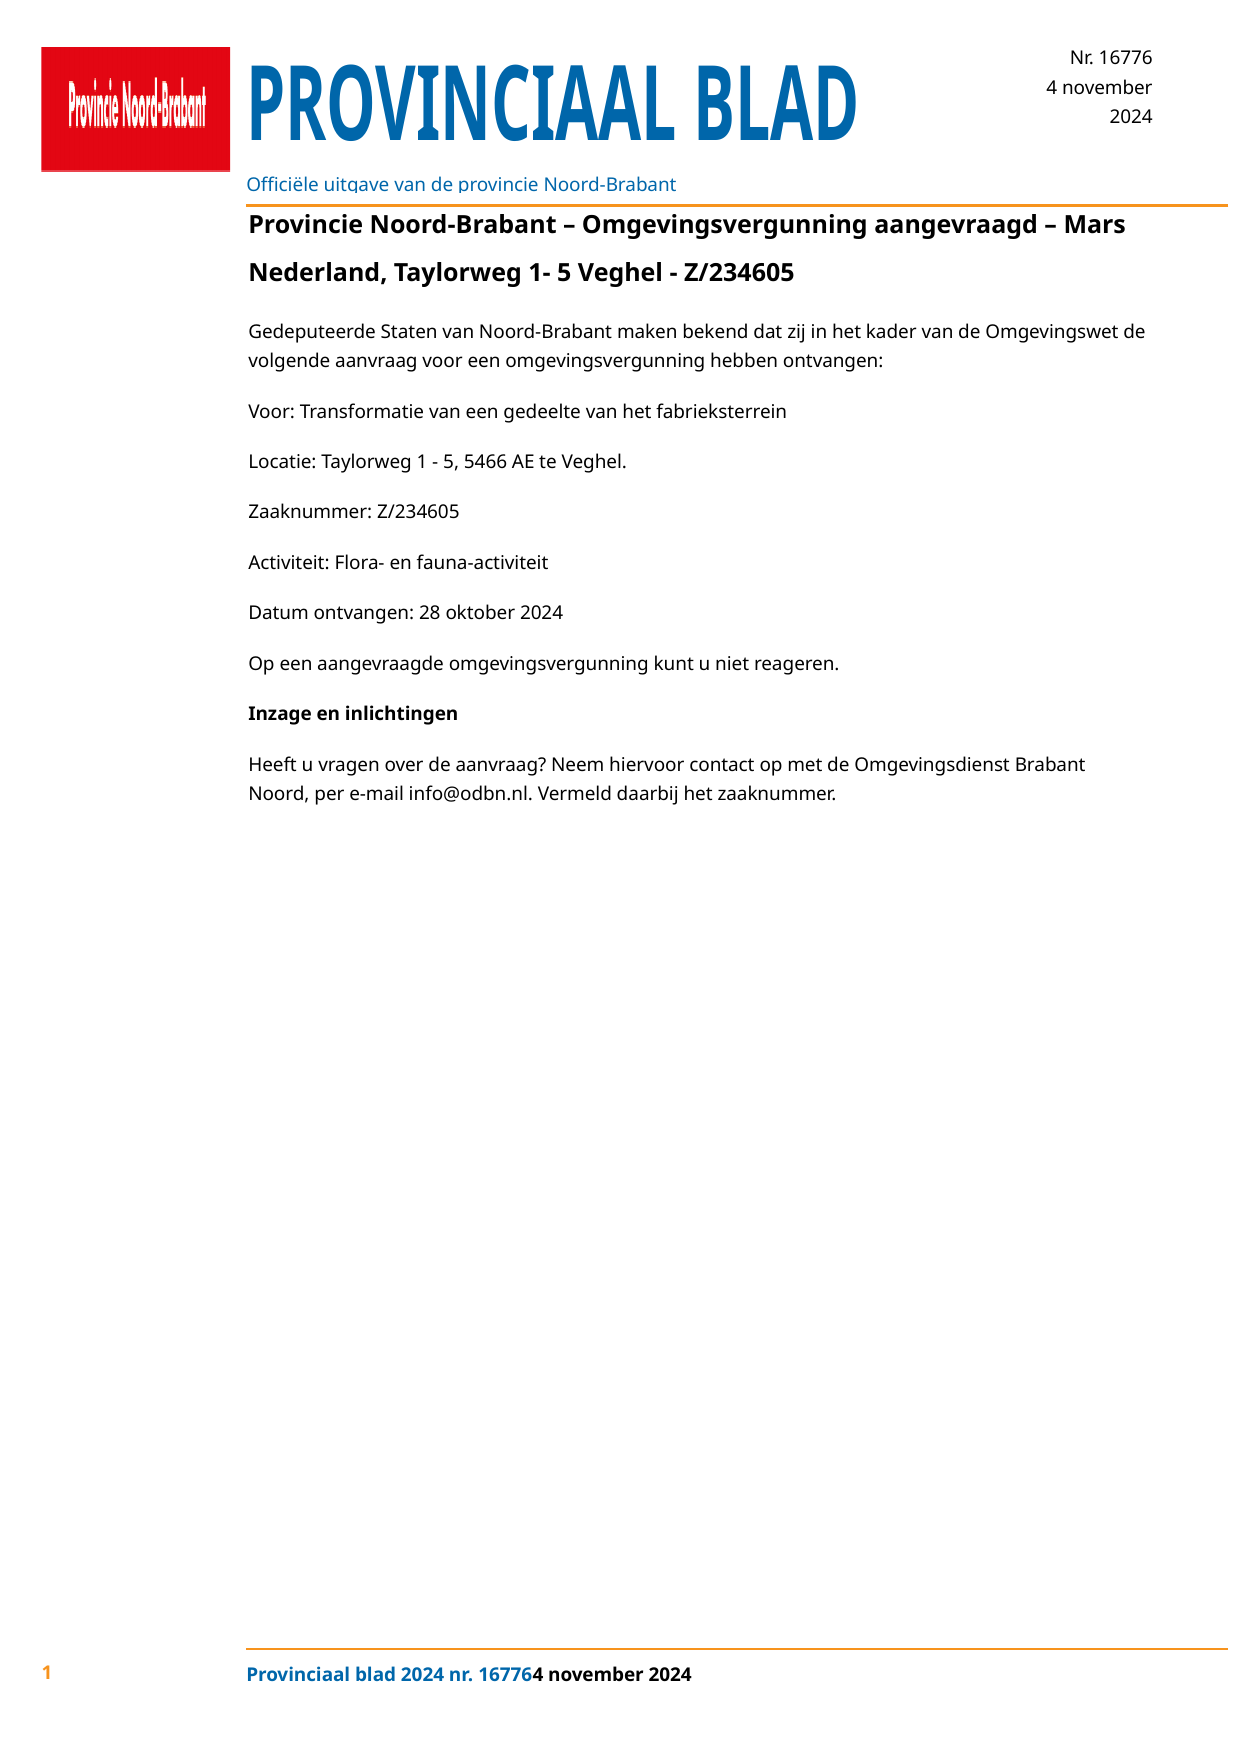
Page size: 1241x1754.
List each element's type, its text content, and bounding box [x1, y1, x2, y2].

picture [41, 47, 231, 172]
text Op een aangevraagde omgevingsvergunning kunt u niet reageren. [248, 650, 1152, 676]
text Gedeputeerde Staten van Noord-Brabant maken bekend dat zij in het kader van de Omgevingswet de volgende aanvraag voor een omgevingsvergunning hebben ontvangen: [248, 318, 1152, 373]
text Locatie: Taylorweg 1 - 5, 5466 AE te Veghel. [248, 448, 1152, 474]
text Voor: Transformatie van een gedeelte van het fabrieksterrein [248, 398, 1152, 424]
text Datum ontvangen: 28 oktober 2024 [248, 599, 1152, 625]
text Zaaknummer: Z/234605 [248, 499, 1152, 524]
text Inzage en inlichtingen [248, 700, 1152, 726]
text Provincie Noord-Brabant – Omgevingsvergunning aangevraagd – Mars Nederland, Taylorweg 1- 5 Veghel - Z/234605 [248, 207, 1152, 288]
text Heeft u vragen over de aanvraag? Neem hiervoor contact op met de Omgevingsdienst Brabant Noord, per e-mail info@odbn.nl. Vermeld daarbij het zaaknummer. [248, 751, 1152, 806]
text Activiteit: Flora- en fauna-activiteit [248, 549, 1152, 575]
